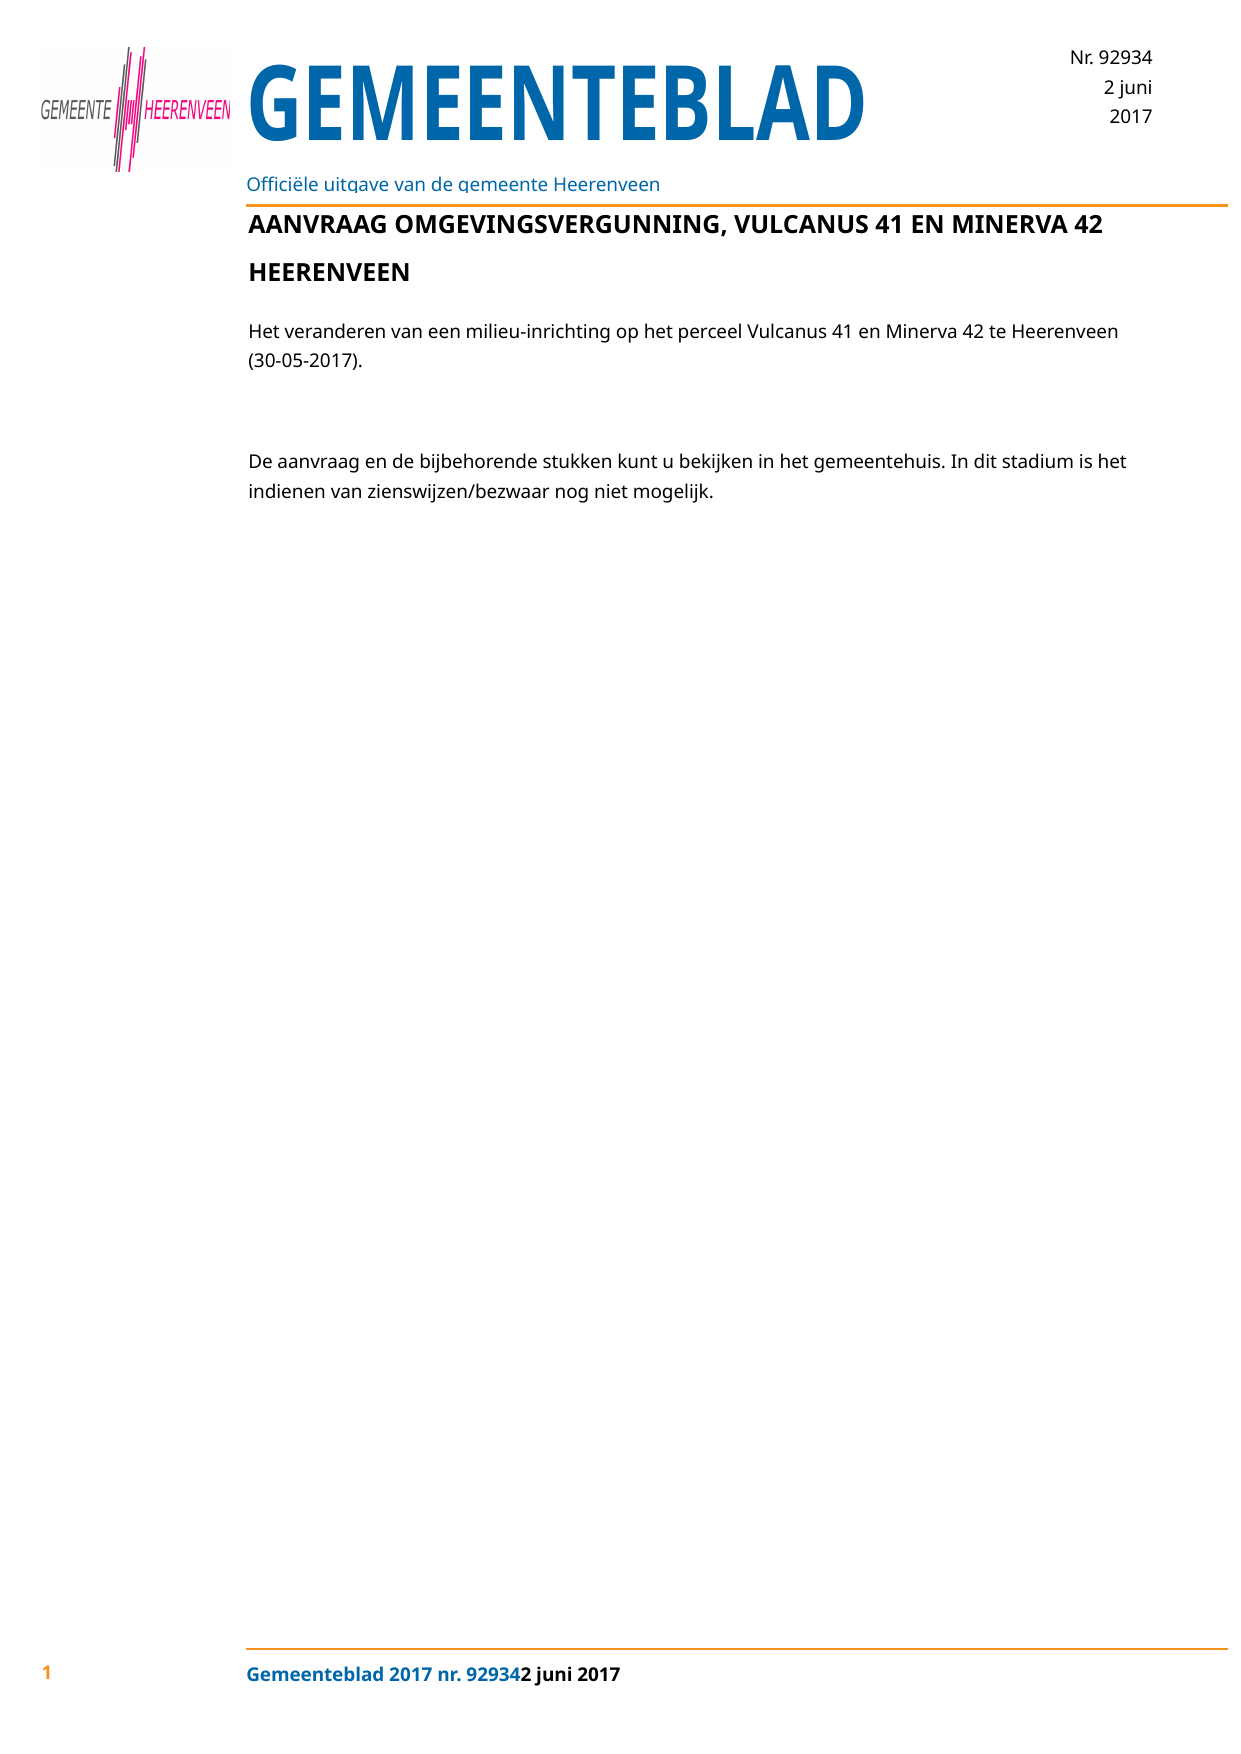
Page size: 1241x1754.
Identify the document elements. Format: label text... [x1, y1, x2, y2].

text AANVRAAG OMGEVINGSVERGUNNING, VULCANUS 41 EN MINERVA 42 HEERENVEEN [248, 207, 1152, 288]
text Het veranderen van een milieu-inrichting op het perceel Vulcanus 41 en Minerva 42 te Heerenveen (30-05-2017). [248, 318, 1152, 373]
picture [41, 47, 231, 172]
text De aanvraag en de bijbehorende stukken kunt u bekijken in het gemeentehuis. In dit stadium is het indienen van zienswijzen/bezwaar nog niet mogelijk. [248, 448, 1152, 504]
